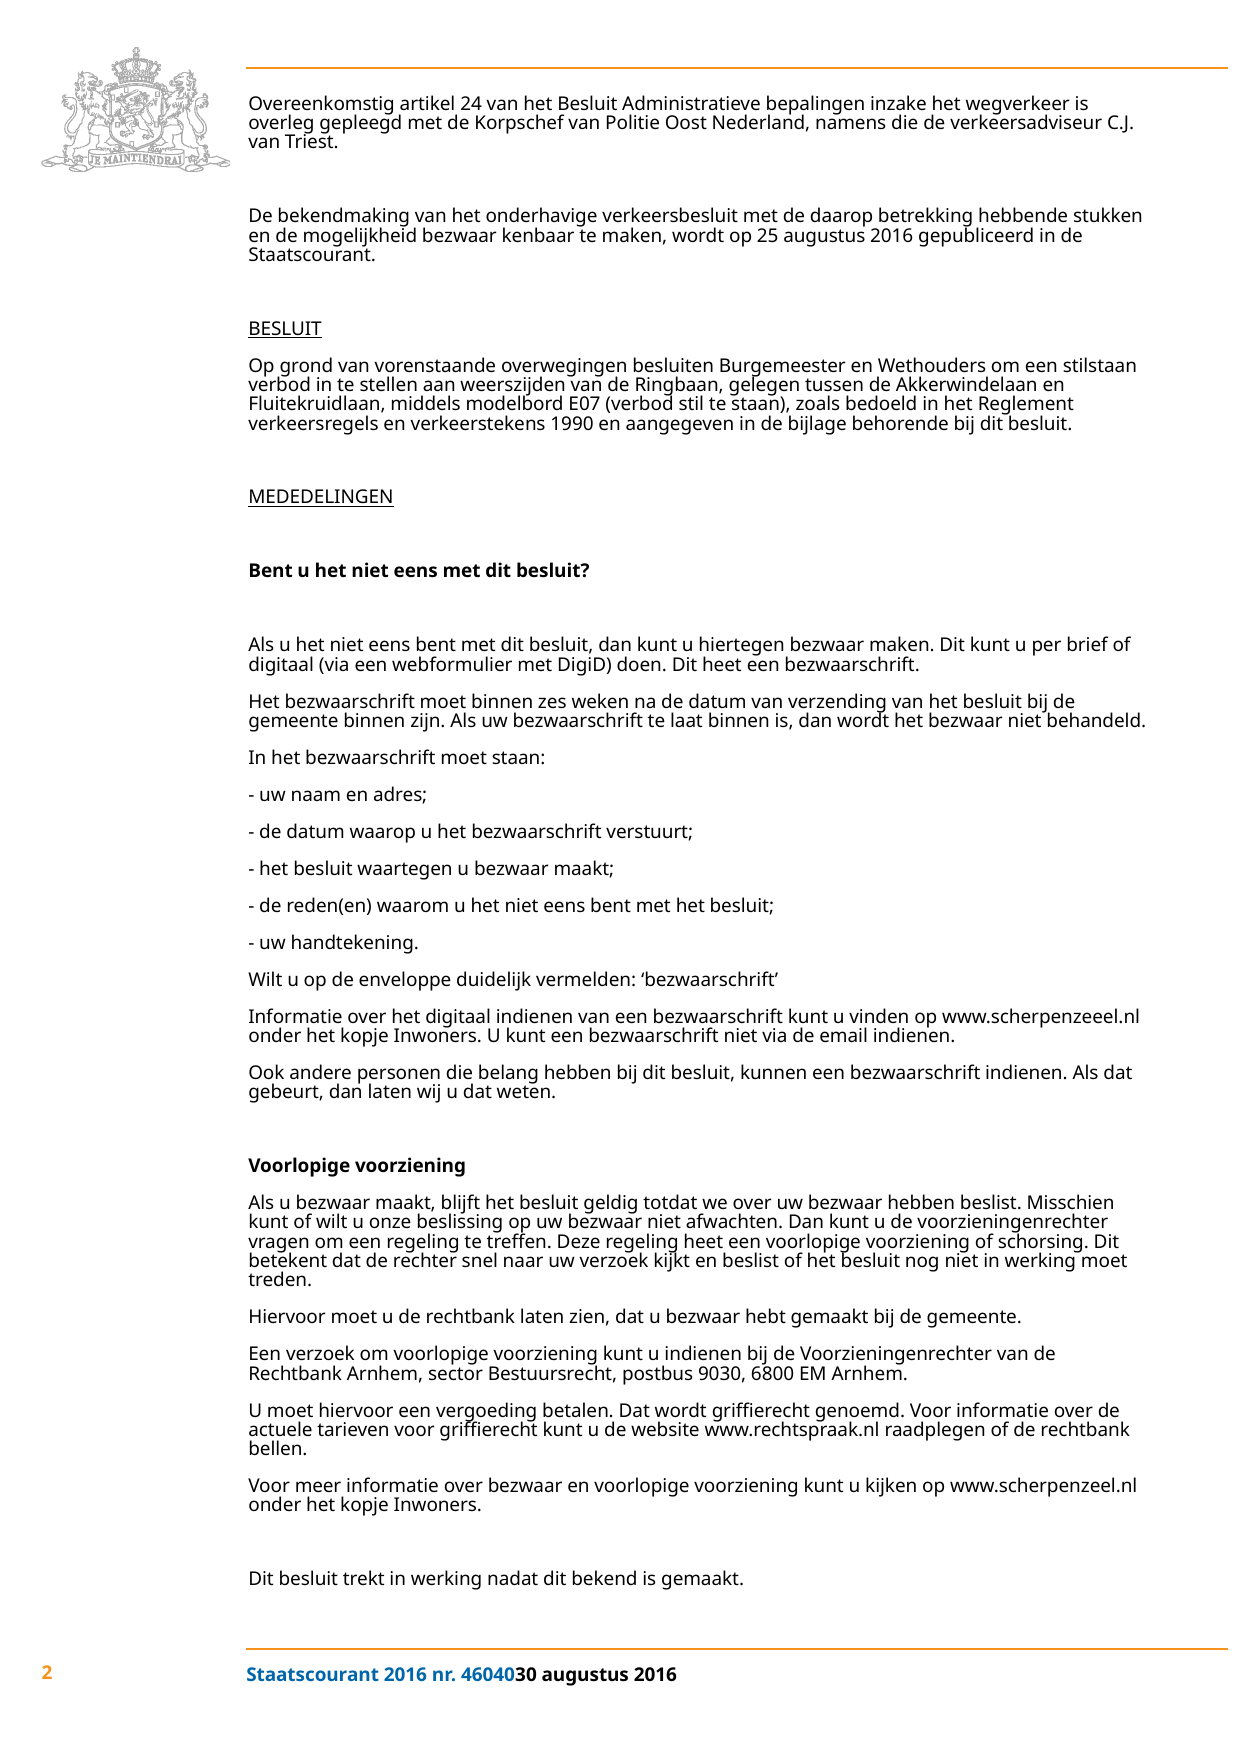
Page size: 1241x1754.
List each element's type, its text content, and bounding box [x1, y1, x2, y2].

text Voorlopige voorziening [248, 1157, 1152, 1177]
text Informatie over het digitaal indienen van een bezwaarschrift kunt u vinden op www.scherpenzeeel.nl onder het kopje Inwoners. U kunt een bezwaarschrift niet via de email indienen. [248, 1008, 1152, 1046]
text Als u bezwaar maakt, blijft het besluit geldig totdat we over uw bezwaar hebben beslist. Misschien kunt of wilt u onze beslissing op uw bezwaar niet afwachten. Dan kunt u de voorzieningenrechter vragen om een regeling te treffen. Deze regeling heet een voorlopige voorziening of schorsing. Dit betekent dat de rechter snel naar uw verzoek kijkt en beslist of het besluit nog niet in werking moet treden. [248, 1194, 1152, 1291]
text Wilt u op de enveloppe duidelijk vermelden: ‘bezwaarschrift’ [248, 971, 1152, 990]
text Ook andere personen die belang hebben bij dit besluit, kunnen een bezwaarschrift indienen. Als dat gebeurt, dan laten wij u dat weten. [248, 1064, 1152, 1103]
text MEDEDELINGEN [248, 488, 1152, 508]
text - de reden(en) waarom u het niet eens bent met het besluit; [248, 897, 1152, 916]
text - het besluit waartegen u bezwaar maakt; [248, 860, 1152, 879]
text Bent u het niet eens met dit besluit? [248, 562, 1152, 582]
text Voor meer informatie over bezwaar en voorlopige voorziening kunt u kijken op www.scherpenzeel.nl onder het kopje Inwoners. [248, 1477, 1152, 1516]
text Als u het niet eens bent met dit besluit, dan kunt u hiertegen bezwaar maken. Dit kunt u per brief of digitaal (via een webformulier met DigiD) doen. Dit heet een bezwaarschrift. [248, 636, 1152, 675]
text Het bezwaarschrift moet binnen zes weken na de datum van verzending van het besluit bij de gemeente binnen zijn. Als uw bezwaarschrift te laat binnen is, dan wordt het bezwaar niet behandeld. [248, 693, 1152, 731]
text De bekendmaking van het onderhavige verkeersbesluit met de daarop betrekking hebbende stukken en de mogelijkheid bezwaar kenbaar te maken, wordt op 25 augustus 2016 gepubliceerd in de Staatscourant. [248, 207, 1152, 265]
text Overeenkomstig artikel 24 van het Besluit Administratieve bepalingen inzake het wegverkeer is overleg gepleegd met de Korpschef van Politie Oost Nederland, namens die de verkeersadviseur C.J. van Triest. [248, 95, 1152, 153]
text Dit besluit trekt in werking nadat dit bekend is gemaakt. [248, 1570, 1152, 1589]
text Een verzoek om voorlopige voorziening kunt u indienen bij de Voorzieningenrechter van de Rechtbank Arnhem, sector Bestuursrecht, postbus 9030, 6800 EM Arnhem. [248, 1345, 1152, 1384]
text Op grond van vorenstaande overwegingen besluiten Burgemeester en Wethouders om een stilstaan verbod in te stellen aan weerszijden van de Ringbaan, gelegen tussen de Akkerwindelaan en Fluitekruidlaan, middels modelbord E07 (verbod stil te staan), zoals bedoeld in het Reglement verkeersregels en verkeerstekens 1990 en aangegeven in de bijlage behorende bij dit besluit. [248, 357, 1152, 434]
text - uw handtekening. [248, 934, 1152, 953]
text U moet hiervoor een vergoeding betalen. Dat wordt griffierecht genoemd. Voor informatie over de actuele tarieven voor griffierecht kunt u de website www.rechtspraak.nl raadplegen of de rechtbank bellen. [248, 1402, 1152, 1459]
text - de datum waarop u het bezwaarschrift verstuurt; [248, 823, 1152, 842]
text In het bezwaarschrift moet staan: [248, 749, 1152, 768]
text Hiervoor moet u de rechtbank laten zien, dat u bezwaar hebt gemaakt bij de gemeente. [248, 1308, 1152, 1328]
picture [41, 47, 231, 172]
text BESLUIT [248, 320, 1152, 339]
text - uw naam en adres; [248, 786, 1152, 805]
